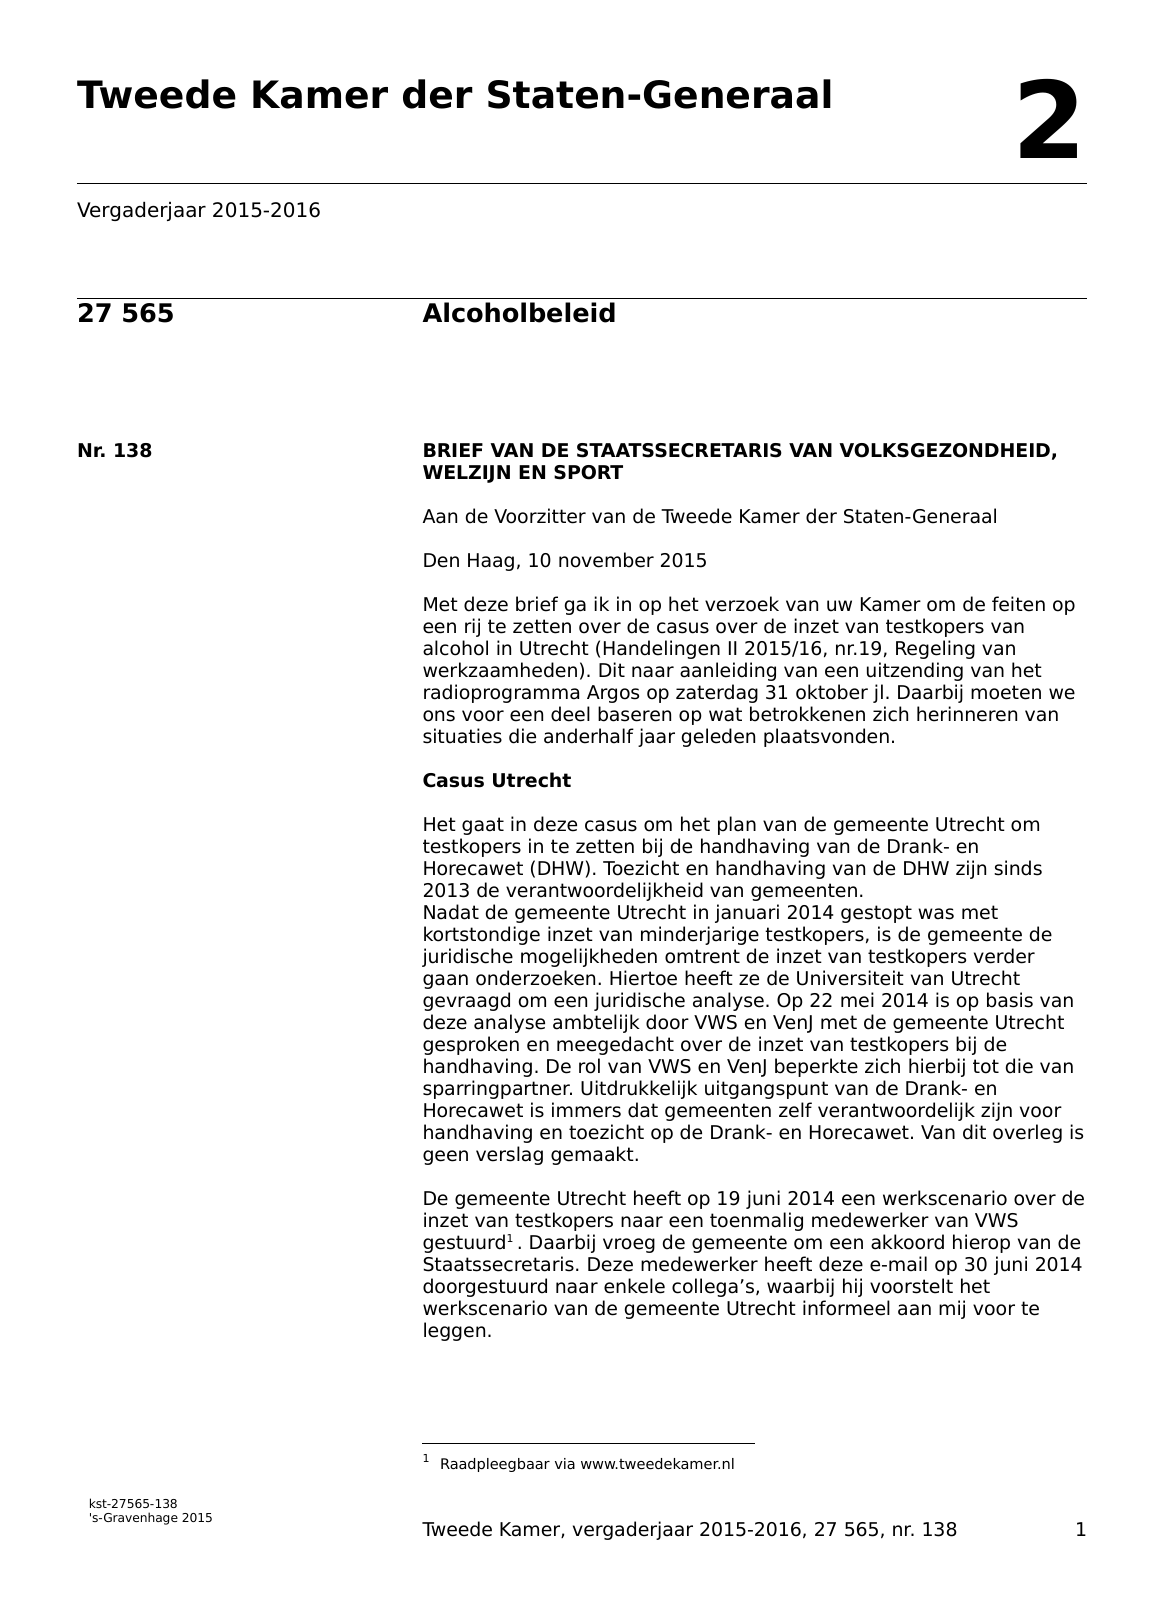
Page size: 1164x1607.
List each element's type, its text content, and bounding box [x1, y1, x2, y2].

text 's-Gravenhage 2015 [88, 1511, 323, 1525]
text Raadpleegbaar via www.tweedekamer.nl [422, 1452, 1087, 1474]
text Het gaat in deze casus om het plan van de gemeente Utrecht om testkopers in te zetten bij de handhaving van de Drank- en Horecawet (DHW). Toezicht en handhaving van de DHW zijn sinds 2013 de verantwoordelijkheid van gemeenten. [422, 814, 1087, 902]
text kst-27565-138 [88, 1497, 323, 1511]
text De gemeente Utrecht heeft op 19 juni 2014 een werkscenario over de inzet van testkopers naar een toenmalig medewerker van VWS gestuurd. Daarbij vroeg de gemeente om een akkoord hierop van de Staatssecretaris. Deze medewerker heeft deze e-mail op 30 juni 2014 doorgestuurd naar enkele collega’s, waarbij hij voorstelt het werkscenario van de gemeente Utrecht informeel aan mij voor te leggen. [422, 1188, 1087, 1342]
subtitle 27 565 Alcoholbeleid [77, 299, 1087, 329]
text Den Haag, 10 november 2015 [422, 550, 1087, 572]
table_header 2 [886, 59, 1087, 183]
subtitle Nr. 138 BRIEF VAN DE STAATSSECRETARIS VAN VOLKSGEZONDHEID, WELZIJN EN SPORT [77, 440, 1087, 484]
table_cell Vergaderjaar 2015-2016 [77, 184, 1087, 298]
table_header Tweede Kamer der Staten-Generaal [77, 59, 886, 183]
text Nadat de gemeente Utrecht in januari 2014 gestopt was met kortstondige inzet van minderjarige testkopers, is de gemeente de juridische mogelijkheden omtrent de inzet van testkopers verder gaan onderzoeken. Hiertoe heeft ze de Universiteit van Utrecht gevraagd om een juridische analyse. Op 22 mei 2014 is op basis van deze analyse ambtelijk door VWS en VenJ met de gemeente Utrecht gesproken en meegedacht over de inzet van testkopers bij de handhaving. De rol van VWS en VenJ beperkte zich hierbij tot die van sparringpartner. Uitdrukkelijk uitgangspunt van de Drank- en Horecawet is immers dat gemeenten zelf verantwoordelijk zijn voor handhaving en toezicht op de Drank- en Horecawet. Van dit overleg is geen verslag gemaakt. [422, 902, 1087, 1166]
text Met deze brief ga ik in op het verzoek van uw Kamer om de feiten op een rij te zetten over de casus over de inzet van testkopers van alcohol in Utrecht (Handelingen II 2015/16, nr.19, Regeling van werkzaamheden). Dit naar aanleiding van een uitzending van het radioprogramma Argos op zaterdag 31 oktober jl. Daarbij moeten we ons voor een deel baseren op wat betrokkenen zich herinneren van situaties die anderhalf jaar geleden plaatsvonden. [422, 594, 1087, 748]
text Aan de Voorzitter van de Tweede Kamer der Staten-Generaal [422, 506, 1087, 528]
subtitle Casus Utrecht [422, 770, 1087, 792]
